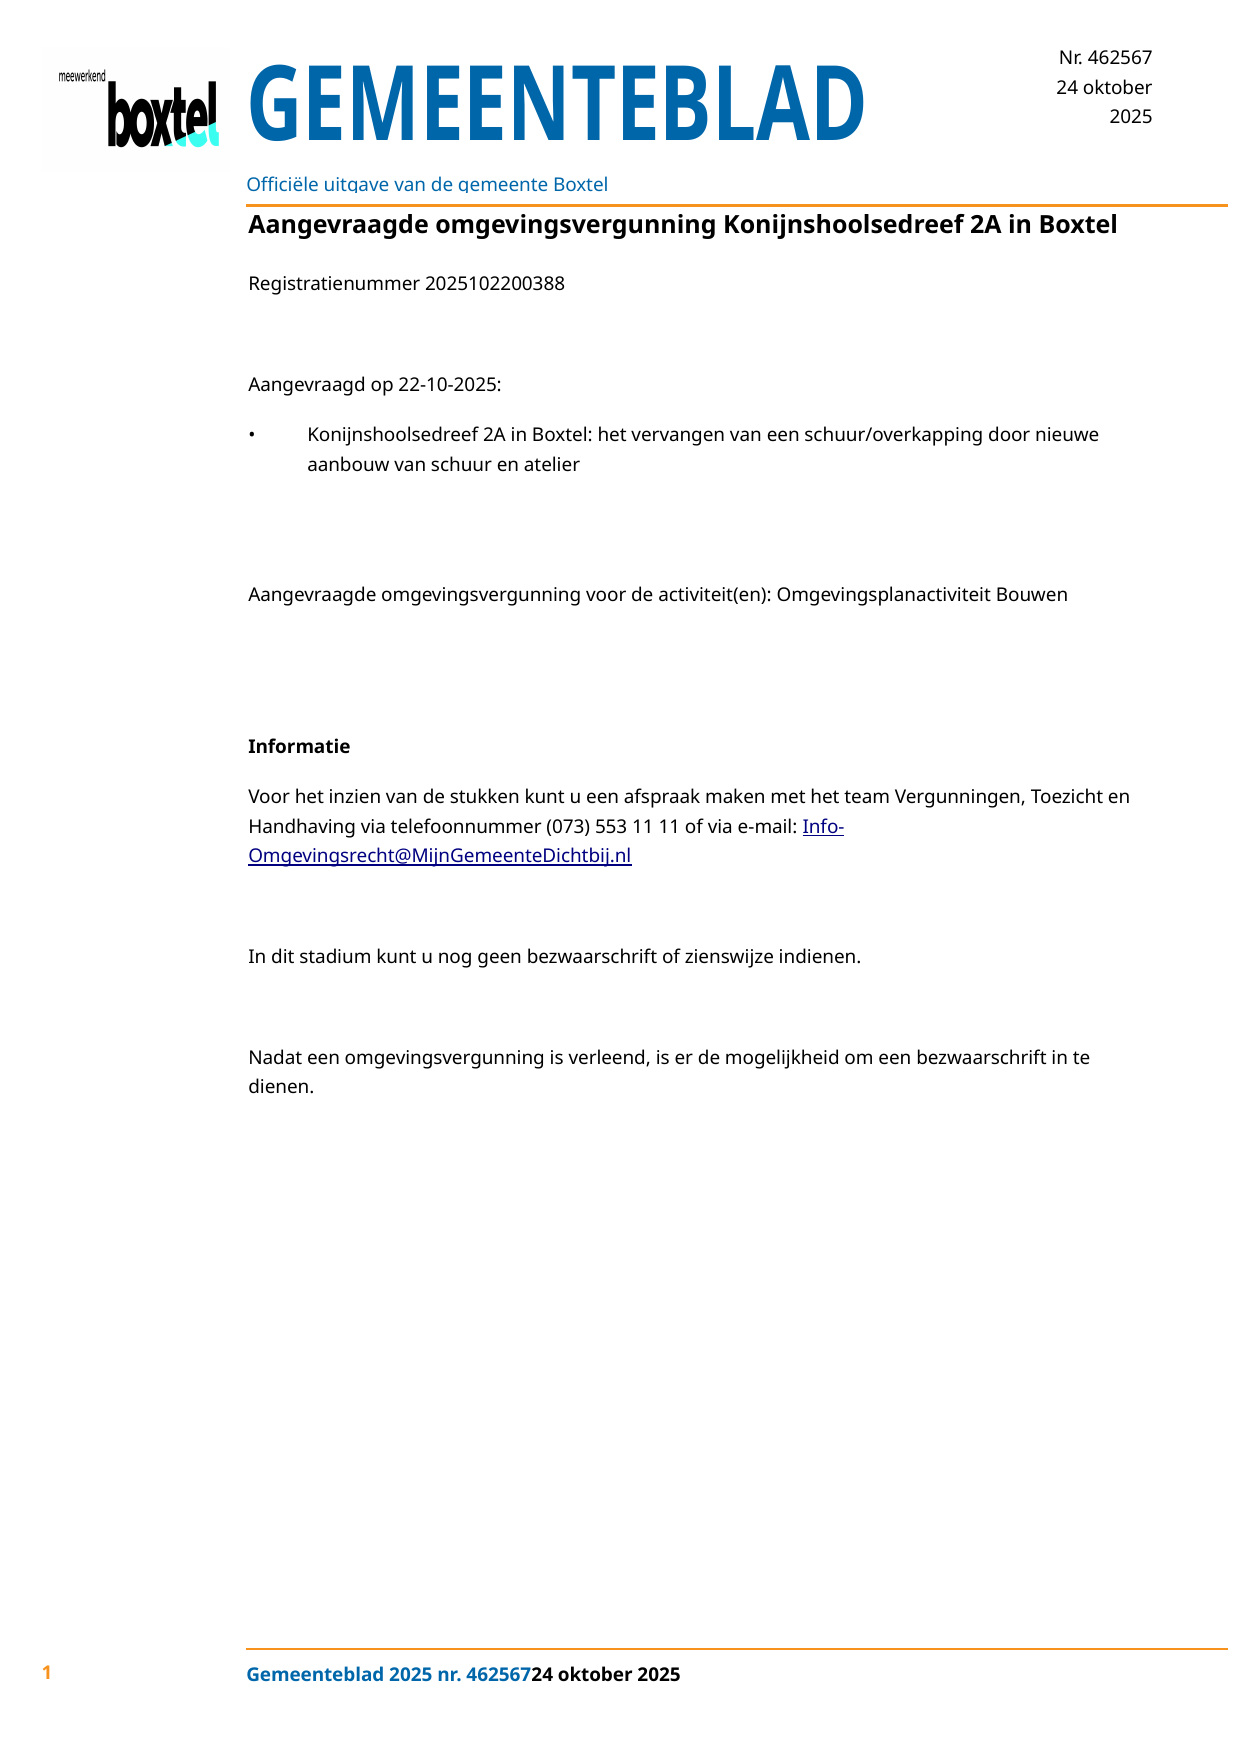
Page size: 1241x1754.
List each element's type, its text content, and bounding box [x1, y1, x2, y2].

text Aangevraagde omgevingsvergunning voor de activiteit(en): Omgevingsplanactiviteit Bouwen [248, 582, 1152, 607]
text In dit stadium kunt u nog geen bezwaarschrift of zienswijze indienen. [248, 943, 1152, 969]
text Informatie [248, 733, 1152, 758]
text Aangevraagd op 22-10-2025: [248, 371, 1152, 397]
text Registratienummer 2025102200388 [248, 270, 1152, 296]
text Nadat een omgevingsvergunning is verleend, is er de mogelijkheid om een bezwaarschrift in te dienen. [248, 1044, 1152, 1099]
text Aangevraagde omgevingsvergunning Konijnshoolsedreef 2A in Boxtel [248, 207, 1152, 241]
list Konijnshoolsedreef 2A in Boxtel: het vervangen van een schuur/overkapping door nieuwe aanbouw van schuur en atelier [248, 422, 1152, 477]
picture [41, 47, 231, 172]
text Voor het inzien van de stukken kunt u een afspraak maken met het team Vergunningen, Toezicht en Handhaving via telefoonnummer (073) 553 11 11 of via e-mail: Info-Omgevingsrecht@MijnGemeenteDichtbij.nl [248, 783, 1152, 868]
